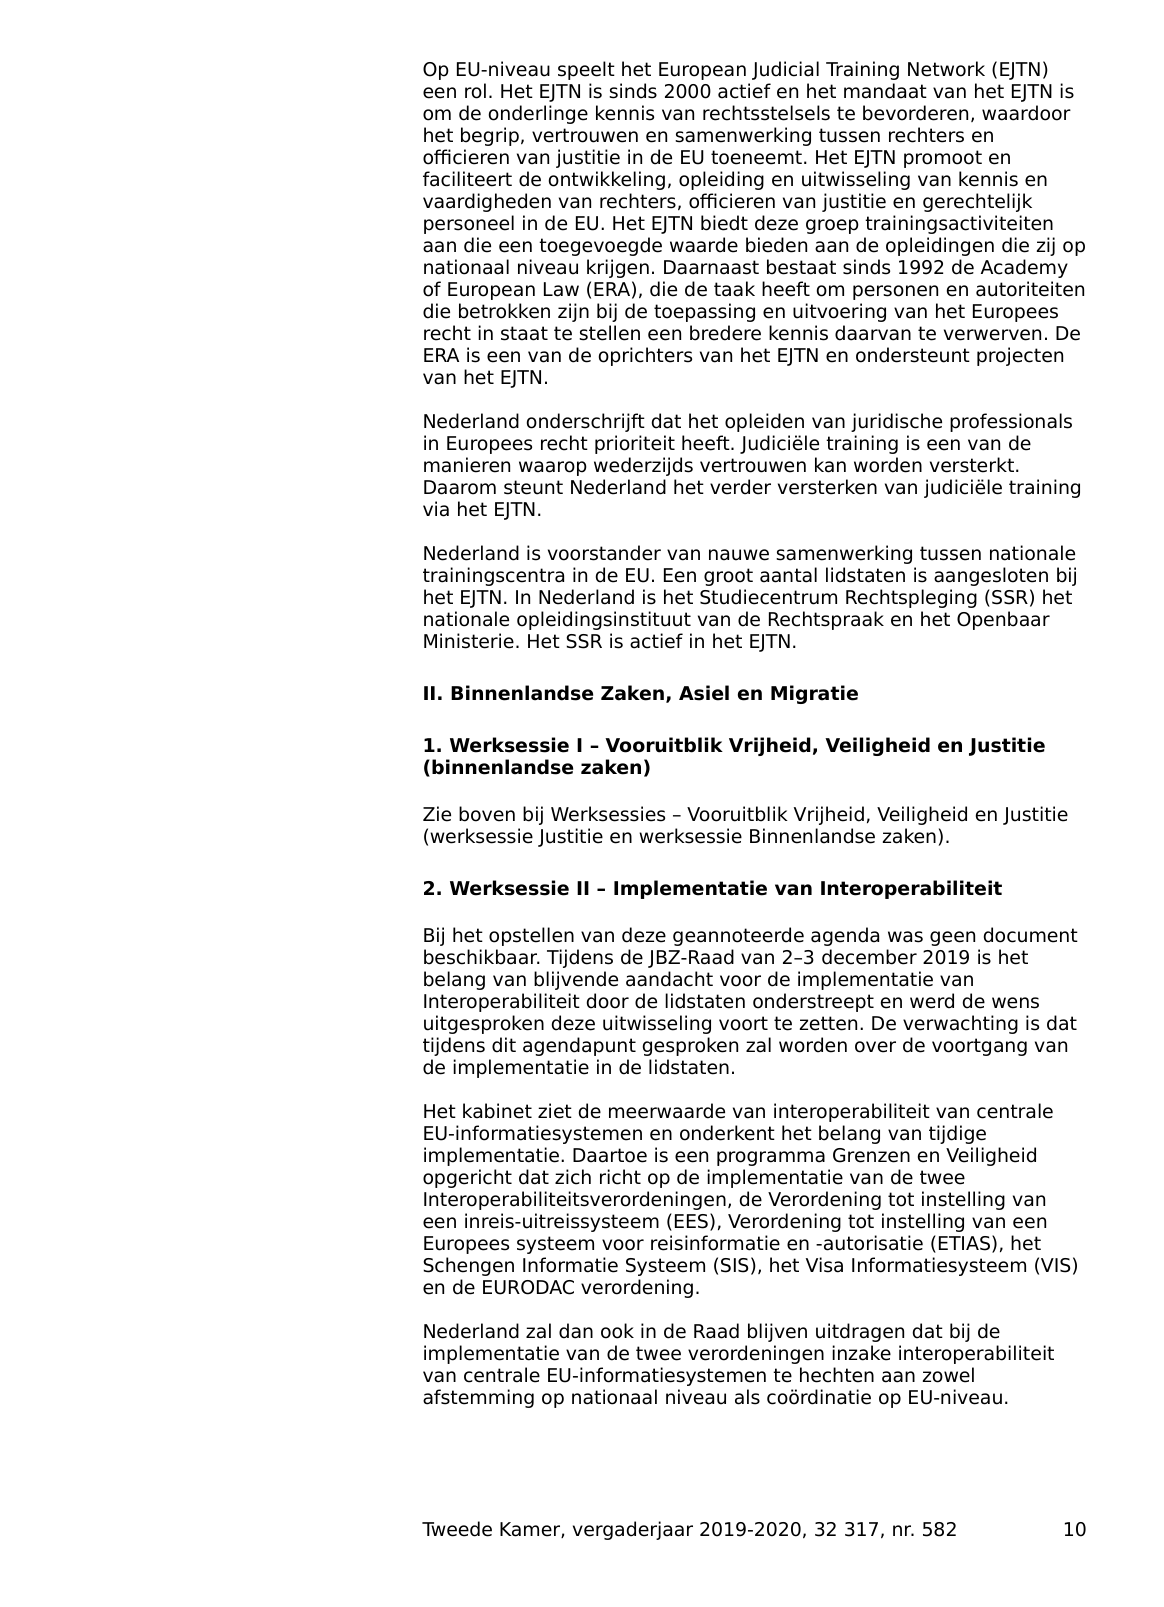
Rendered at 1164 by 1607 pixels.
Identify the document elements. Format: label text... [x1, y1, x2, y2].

text Op EU-niveau speelt het European Judicial Training Network (EJTN) een rol. Het EJTN is sinds 2000 actief en het mandaat van het EJTN is om de onderlinge kennis van rechtsstelsels te bevorderen, waardoor het begrip, vertrouwen en samenwerking tussen rechters en officieren van justitie in de EU toeneemt. Het EJTN promoot en faciliteert de ontwikkeling, opleiding en uitwisseling van kennis en vaardigheden van rechters, officieren van justitie en gerechtelijk personeel in de EU. Het EJTN biedt deze groep trainingsactiviteiten aan die een toegevoegde waarde bieden aan de opleidingen die zij op nationaal niveau krijgen. Daarnaast bestaat sinds 1992 de Academy of European Law (ERA), die de taak heeft om personen en autoriteiten die betrokken zijn bij de toepassing en uitvoering van het Europees recht in staat te stellen een bredere kennis daarvan te verwerven. De ERA is een van de oprichters van het EJTN en ondersteunt projecten van het EJTN. [422, 59, 1087, 389]
subtitle 1. Werksessie I – Vooruitblik Vrijheid, Veiligheid en Justitie (binnenlandse zaken) [422, 735, 1087, 779]
text Nederland zal dan ook in de Raad blijven uitdragen dat bij de implementatie van de twee verordeningen inzake interoperabiliteit van centrale EU-informatiesystemen te hechten aan zowel afstemming op nationaal niveau als coördinatie op EU-niveau. [422, 1321, 1087, 1409]
subtitle 2. Werksessie II – Implementatie van Interoperabiliteit [422, 878, 1087, 900]
text Nederland is voorstander van nauwe samenwerking tussen nationale trainingscentra in de EU. Een groot aantal lidstaten is aangesloten bij het EJTN. In Nederland is het Studiecentrum Rechtspleging (SSR) het nationale opleidingsinstituut van de Rechtspraak en het Openbaar Ministerie. Het SSR is actief in het EJTN. [422, 543, 1087, 653]
text Bij het opstellen van deze geannoteerde agenda was geen document beschikbaar. Tijdens de JBZ-Raad van 2–3 december 2019 is het belang van blijvende aandacht voor de implementatie van Interoperabiliteit door de lidstaten onderstreept en werd de wens uitgesproken deze uitwisseling voort te zetten. De verwachting is dat tijdens dit agendapunt gesproken zal worden over de voortgang van de implementatie in de lidstaten. [422, 925, 1087, 1079]
subtitle II. Binnenlandse Zaken, Asiel en Migratie [422, 683, 1087, 705]
text Nederland onderschrijft dat het opleiden van juridische professionals in Europees recht prioriteit heeft. Judiciële training is een van de manieren waarop wederzijds vertrouwen kan worden versterkt. Daarom steunt Nederland het verder versterken van judiciële training via het EJTN. [422, 411, 1087, 521]
text Het kabinet ziet de meerwaarde van interoperabiliteit van centrale EU-informatiesystemen en onderkent het belang van tijdige implementatie. Daartoe is een programma Grenzen en Veiligheid opgericht dat zich richt op de implementatie van de twee Interoperabiliteitsverordeningen, de Verordening tot instelling van een inreis-uitreissysteem (EES), Verordening tot instelling van een Europees systeem voor reisinformatie en -autorisatie (ETIAS), het Schengen Informatie Systeem (SIS), het Visa Informatiesysteem (VIS) en de EURODAC verordening. [422, 1101, 1087, 1299]
text Zie boven bij Werksessies – Vooruitblik Vrijheid, Veiligheid en Justitie (werksessie Justitie en werksessie Binnenlandse zaken). [422, 804, 1087, 848]
